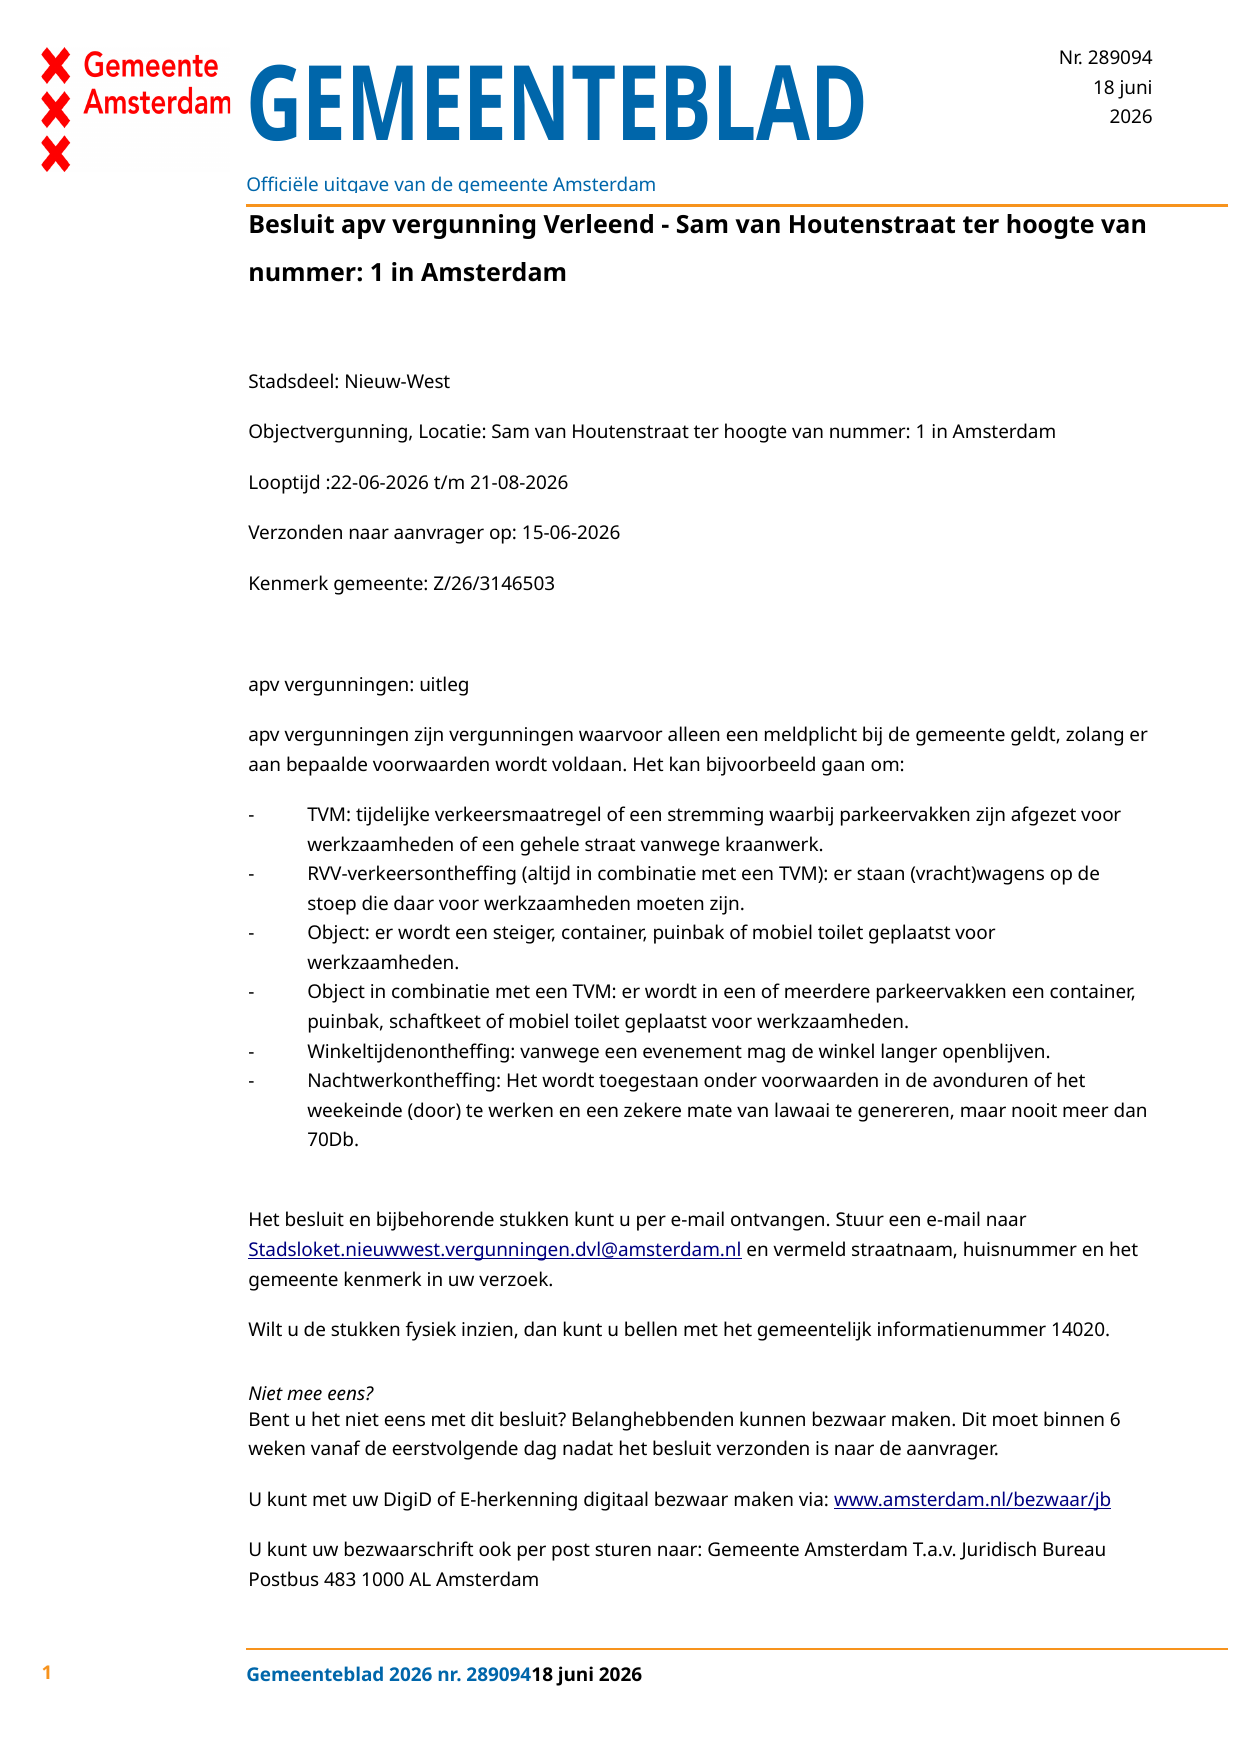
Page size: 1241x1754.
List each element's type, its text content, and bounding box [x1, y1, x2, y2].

text U kunt uw bezwaarschrift ook per post sturen naar: Gemeente Amsterdam T.a.v. Juridisch Bureau Postbus 483 1000 AL Amsterdam [248, 1536, 1152, 1592]
text Besluit apv vergunning Verleend - Sam van Houtenstraat ter hoogte van nummer: 1 in Amsterdam [248, 207, 1152, 288]
text apv vergunningen zijn vergunningen waarvoor alleen een meldplicht bij de gemeente geldt, zolang er aan bepaalde voorwaarden wordt voldaan. Het kan bijvoorbeeld gaan om: [248, 721, 1152, 777]
text Wilt u de stukken fysiek inzien, dan kunt u bellen met het gemeentelijk informatienummer 14020. [248, 1316, 1152, 1342]
text apv vergunningen: uitleg [248, 671, 1152, 697]
text Stadsdeel: Nieuw-West [248, 368, 1152, 394]
picture [41, 47, 231, 172]
list TVM: tijdelijke verkeersmaatregel of een stremming waarbij parkeervakken zijn afgezet voor werkzaamheden of een gehele straat vanwege kraanwerk. [248, 801, 1152, 857]
text Verzonden naar aanvrager op: 15-06-2026 [248, 519, 1152, 545]
list Object: er wordt een steiger, container, puinbak of mobiel toilet geplaatst voor werkzaamheden. [248, 919, 1152, 975]
text Kenmerk gemeente: Z/26/3146503 [248, 570, 1152, 596]
text Looptijd :22-06-2026 t/m 21-08-2026 [248, 469, 1152, 495]
list Nachtwerkontheffing: Het wordt toegestaan onder voorwaarden in de avonduren of het weekeinde (door) te werken en een zekere mate van lawaai te genereren, maar nooit meer dan 70Db. [248, 1067, 1152, 1152]
text Het besluit en bijbehorende stukken kunt u per e-mail ontvangen. Stuur een e-mail naar Stadsloket.nieuwwest.vergunningen.dvl@amsterdam.nl en vermeld straatnaam, huisnummer en het gemeente kenmerk in uw verzoek. [248, 1207, 1152, 1292]
text U kunt met uw DigiD of E-herkenning digitaal bezwaar maken via: www.amsterdam.nl/bezwaar/jb [248, 1486, 1152, 1512]
list Winkeltijdenontheffing: vanwege een evenement mag de winkel langer openblijven. [248, 1038, 1152, 1064]
list RVV-verkeersontheffing (altijd in combinatie met een TVM): er staan (vracht)wagens op de stoep die daar voor werkzaamheden moeten zijn. [248, 860, 1152, 916]
text Bent u het niet eens met dit besluit? Belanghebbenden kunnen bezwaar maken. Dit moet binnen 6 weken vanaf de eerstvolgende dag nadat het besluit verzonden is naar de aanvrager. [248, 1406, 1152, 1461]
text Objectvergunning, Locatie: Sam van Houtenstraat ter hoogte van nummer: 1 in Amsterdam [248, 419, 1152, 444]
text Niet mee eens? [248, 1380, 1152, 1406]
list Object in combinatie met een TVM: er wordt in een of meerdere parkeervakken een container, puinbak, schaftkeet of mobiel toilet geplaatst voor werkzaamheden. [248, 979, 1152, 1034]
